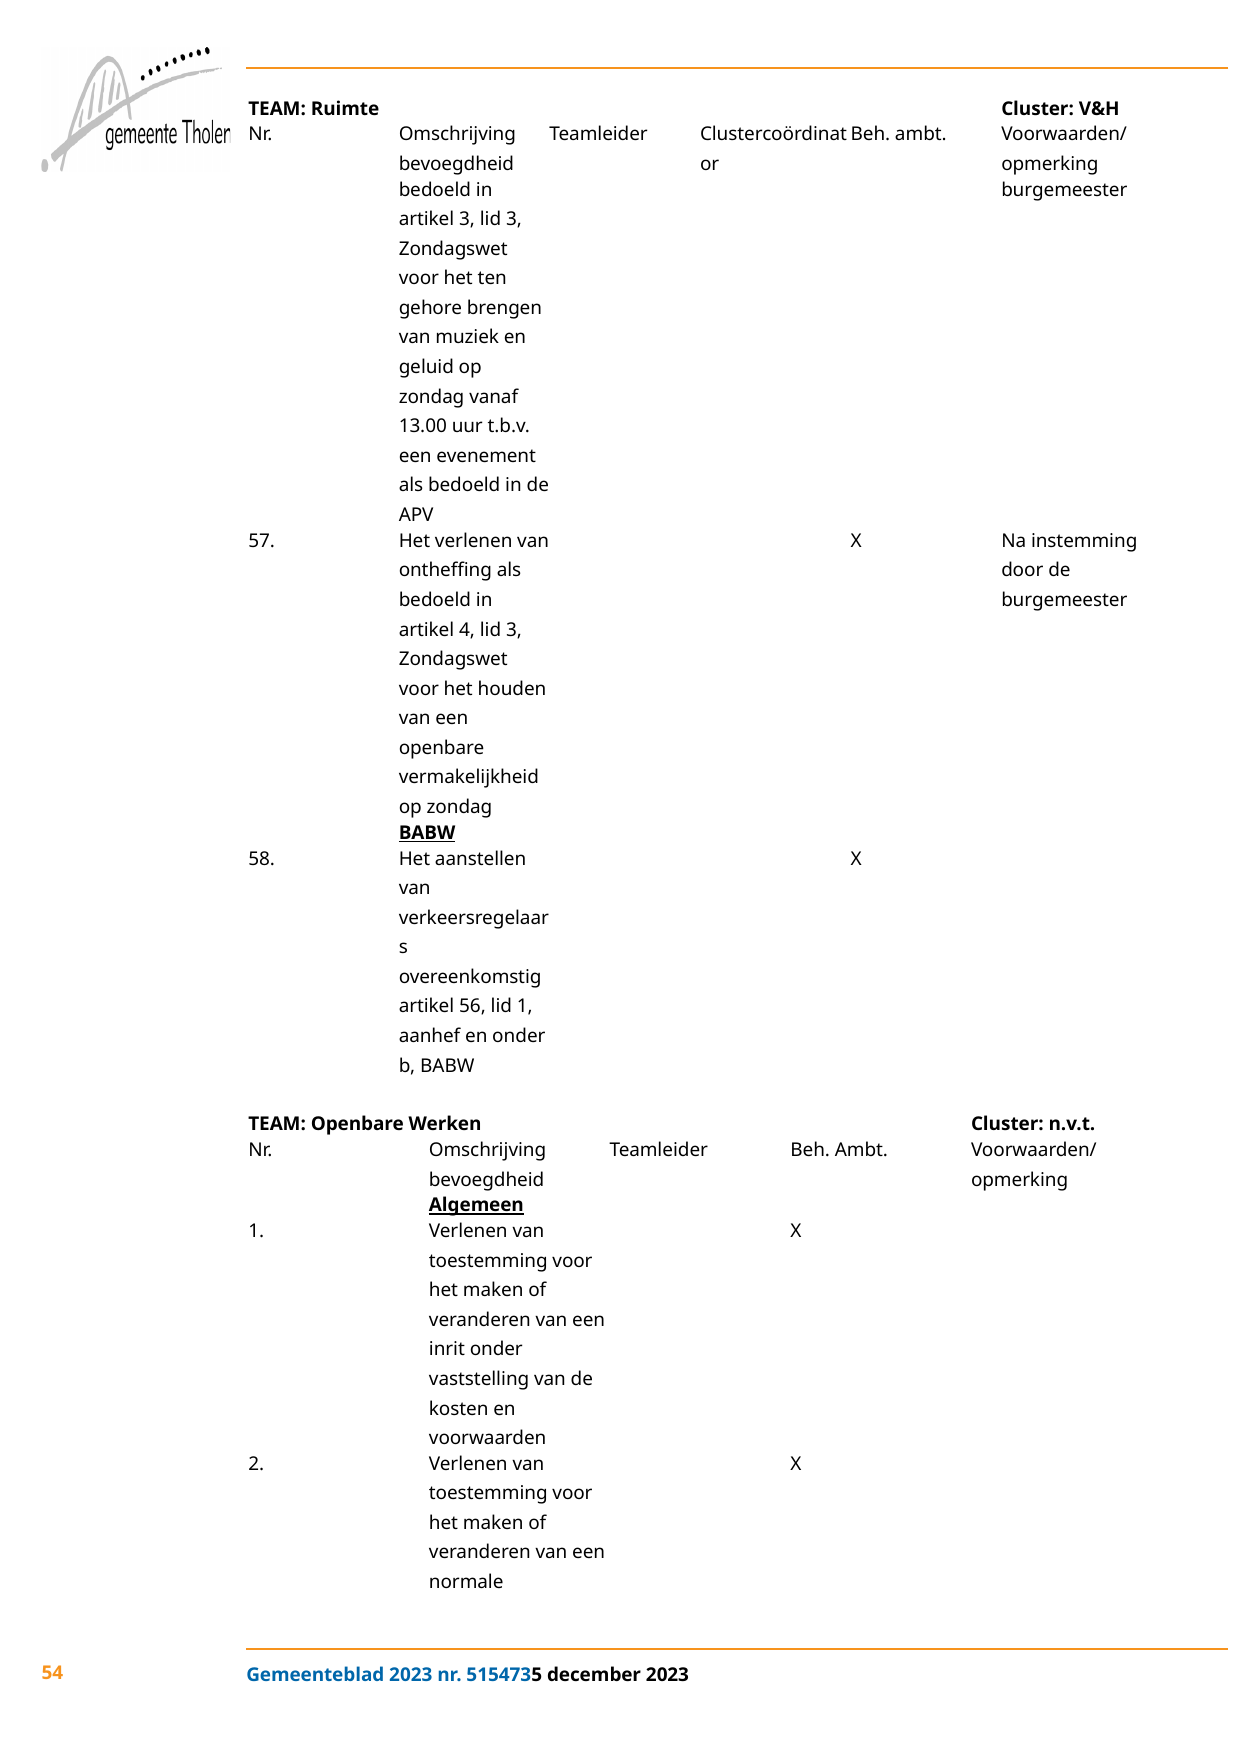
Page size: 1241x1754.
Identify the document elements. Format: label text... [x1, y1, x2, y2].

table_cell [549, 527, 700, 819]
table_header Cluster: n.v.t. [971, 1110, 1152, 1136]
table_cell X [850, 845, 1001, 1077]
table_header TEAM: Ruimte [248, 95, 1001, 121]
table_cell [971, 1191, 1152, 1217]
table_cell Nr. [248, 121, 398, 176]
table_cell bedoeld in artikel 3, lid 3, Zondagswet voor het ten gehore brengen van muziek en geluid op zondag vanaf 13.00 uur t.b.v. een evenement als bedoeld in de APV [399, 176, 549, 527]
table_cell [850, 176, 1001, 527]
table_cell X [790, 1217, 971, 1450]
table_cell [850, 819, 1001, 845]
table_cell [971, 1217, 1152, 1450]
table_cell Omschrijving bevoegdheid [399, 121, 549, 176]
table_cell X [790, 1450, 971, 1594]
table_cell [700, 845, 850, 1077]
table_cell [248, 176, 398, 527]
table_cell Beh. Ambt. [790, 1136, 971, 1191]
table_cell 2. [248, 1450, 429, 1594]
table_cell [248, 1191, 429, 1217]
table_cell [609, 1450, 790, 1594]
table_cell Clustercoördinator [700, 121, 850, 176]
table_cell X [850, 527, 1001, 819]
table_cell [790, 1191, 971, 1217]
table_cell Verlenen van toestemming voor het maken of veranderen van een normale [429, 1450, 609, 1594]
table_cell Het aanstellen van verkeersregelaars overeenkomstig artikel 56, lid 1, aanhef en onder b, BABW [399, 845, 549, 1077]
table_cell burgemeester [1001, 176, 1152, 527]
table_cell Omschrijving bevoegdheid [429, 1136, 609, 1191]
table_cell [549, 819, 700, 845]
table_cell Beh. ambt. [850, 121, 1001, 176]
table_cell Verlenen van toestemming voor het maken of veranderen van een inrit onder vaststelling van de kosten en voorwaarden [429, 1217, 609, 1450]
table_cell [549, 845, 700, 1077]
table_cell 58. [248, 845, 398, 1077]
table_cell BABW [399, 819, 549, 845]
table_cell [700, 527, 850, 819]
table_cell [248, 819, 398, 845]
table_cell Voorwaarden/opmerking [1001, 121, 1152, 176]
table_cell Teamleider [609, 1136, 790, 1191]
table_cell Nr. [248, 1136, 429, 1191]
table_header TEAM: Openbare Werken [248, 1110, 971, 1136]
table_cell [700, 176, 850, 527]
table_cell [971, 1450, 1152, 1594]
table_cell Algemeen [429, 1191, 609, 1217]
table_cell [700, 819, 850, 845]
table_cell Het verlenen van ontheffing als bedoeld in artikel 4, lid 3, Zondagswet voor het houden van een openbare vermakelijkheid op zondag [399, 527, 549, 819]
table_cell Teamleider [549, 121, 700, 176]
picture [41, 47, 231, 172]
table_cell 1. [248, 1217, 429, 1450]
table_cell [549, 176, 700, 527]
table_header Cluster: V&H [1001, 95, 1152, 121]
table_cell [1001, 819, 1152, 845]
table_cell 57. [248, 527, 398, 819]
table_cell [1001, 845, 1152, 1077]
table_cell Na instemming door de burgemeester [1001, 527, 1152, 819]
table_cell [609, 1191, 790, 1217]
table_cell Voorwaarden/opmerking [971, 1136, 1152, 1191]
table_cell [609, 1217, 790, 1450]
